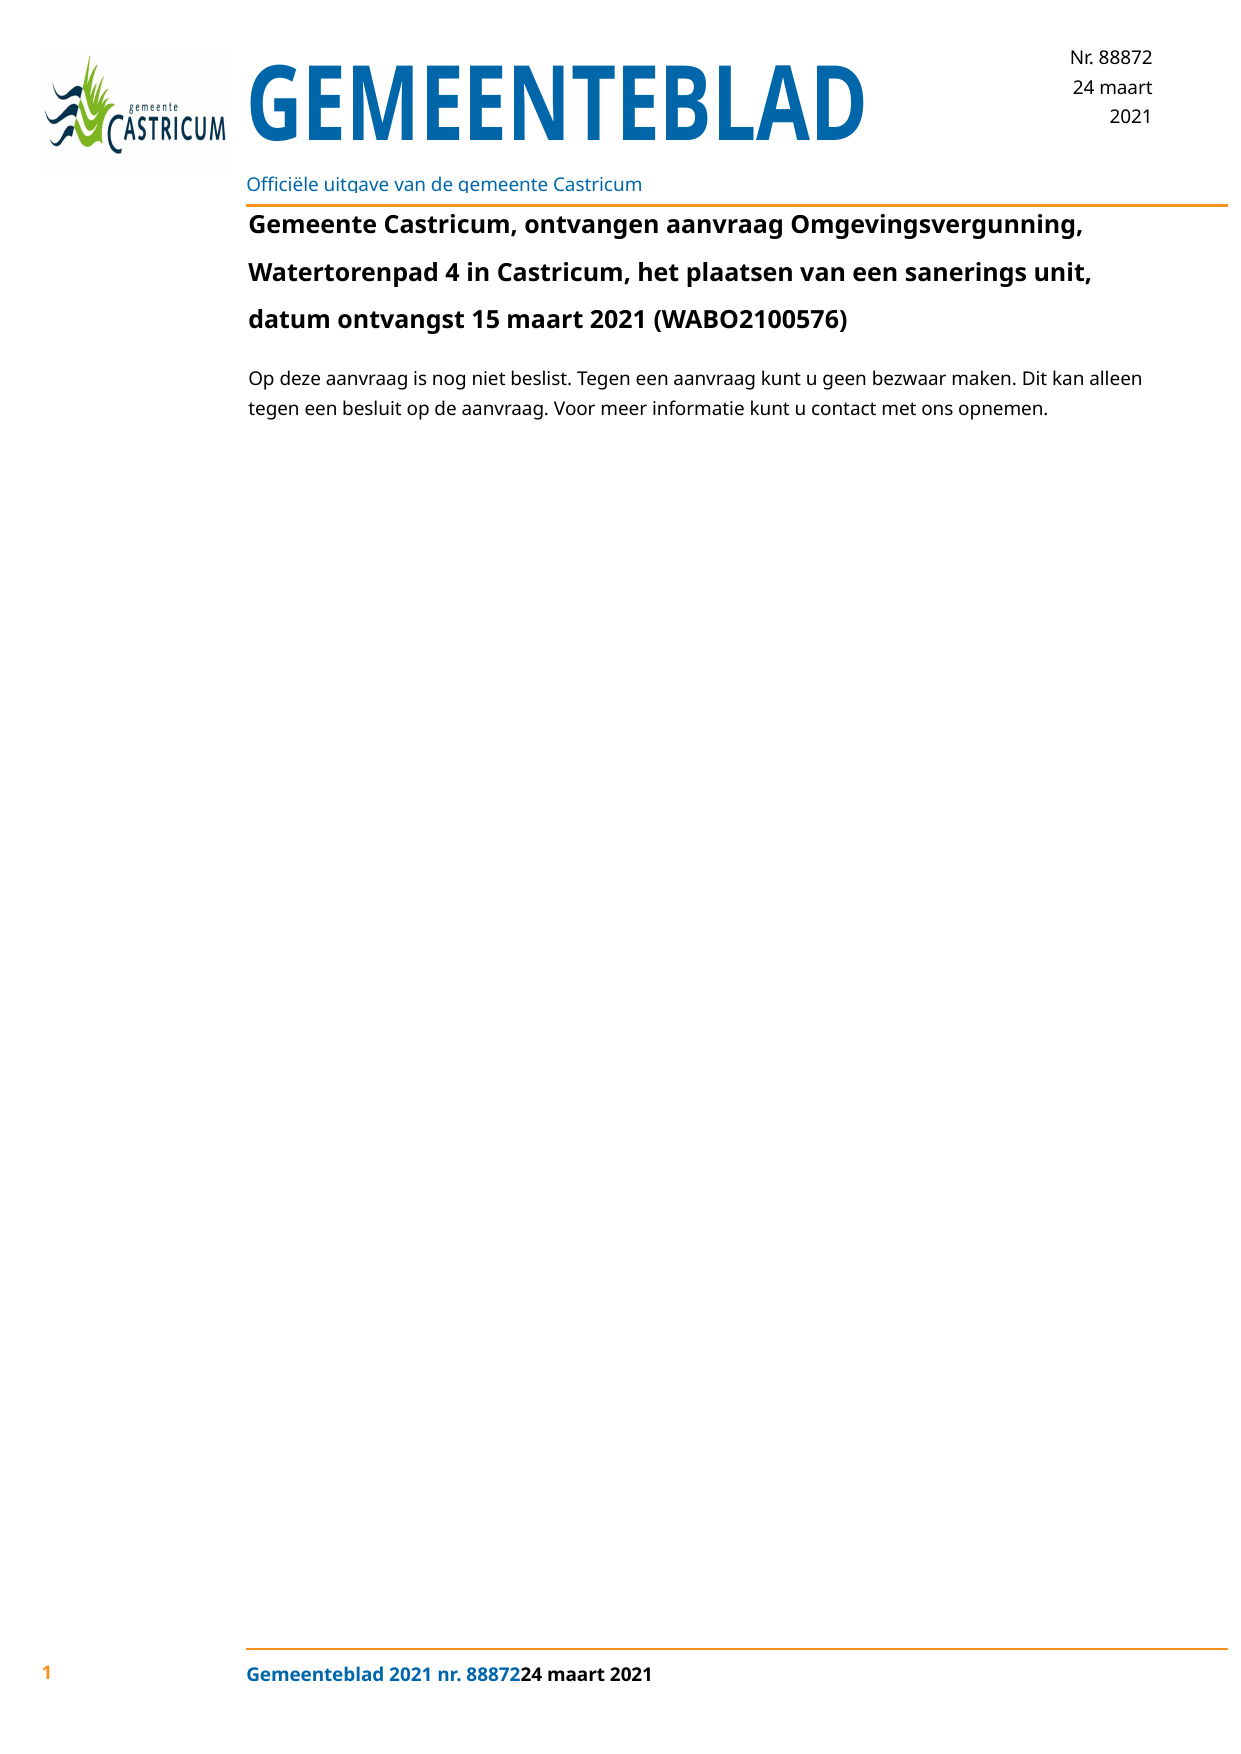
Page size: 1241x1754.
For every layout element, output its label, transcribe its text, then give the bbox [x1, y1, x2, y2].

picture [41, 47, 231, 172]
text Gemeente Castricum, ontvangen aanvraag Omgevingsvergunning, Watertorenpad 4 in Castricum, het plaatsen van een sanerings unit, datum ontvangst 15 maart 2021 (WABO2100576) [248, 207, 1152, 336]
text Op deze aanvraag is nog niet beslist. Tegen een aanvraag kunt u geen bezwaar maken. Dit kan alleen tegen een besluit op de aanvraag. Voor meer informatie kunt u contact met ons opnemen. [248, 366, 1152, 421]
